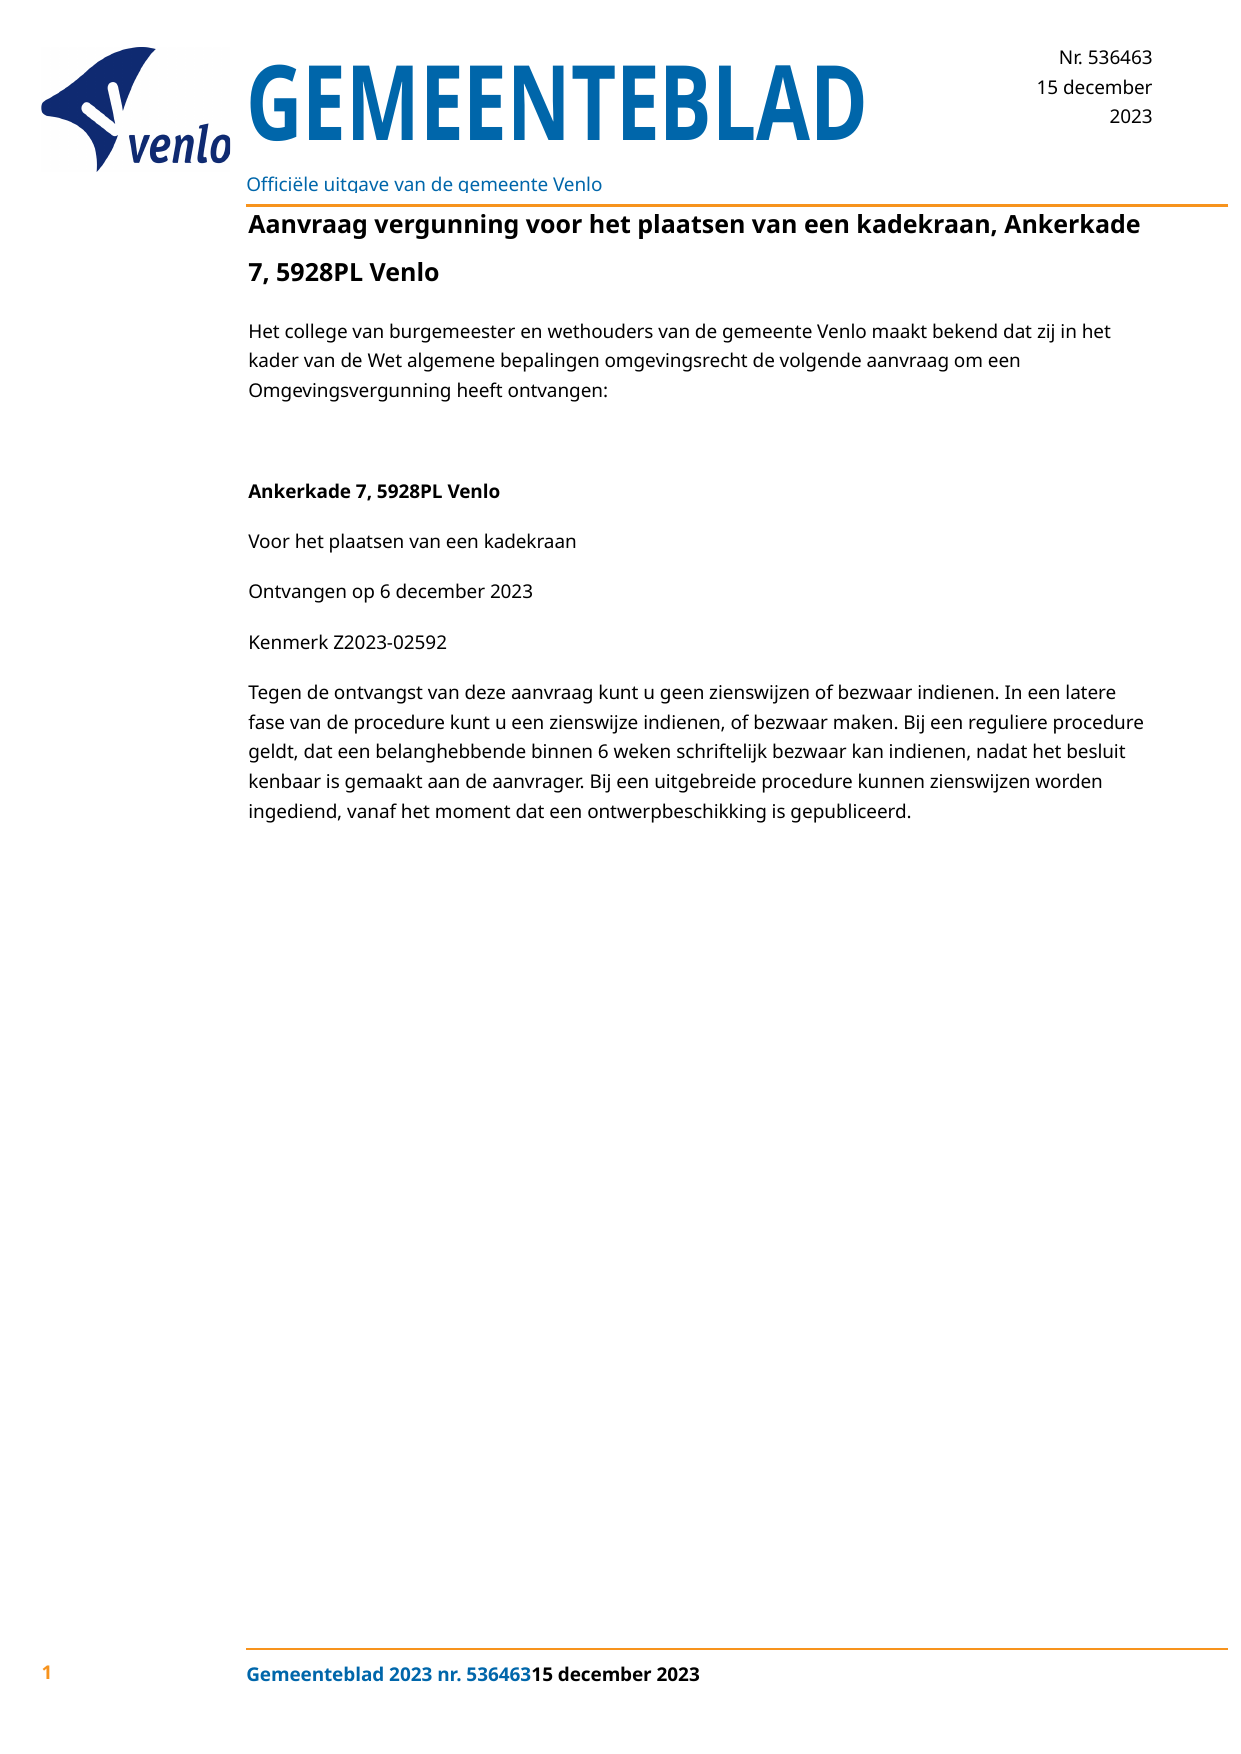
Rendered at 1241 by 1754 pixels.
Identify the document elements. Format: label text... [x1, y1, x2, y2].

text Het college van burgemeester en wethouders van de gemeente Venlo maakt bekend dat zij in het kader van de Wet algemene bepalingen omgevingsrecht de volgende aanvraag om een Omgevingsvergunning heeft ontvangen: [248, 318, 1152, 403]
text Aanvraag vergunning voor het plaatsen van een kadekraan, Ankerkade 7, 5928PL Venlo [248, 207, 1152, 288]
text Kenmerk Z2023-02592 [248, 629, 1152, 655]
text Tegen de ontvangst van deze aanvraag kunt u geen zienswijzen of bezwaar indienen. In een latere fase van de procedure kunt u een zienswijze indienen, of bezwaar maken. Bij een reguliere procedure geldt, dat een belanghebbende binnen 6 weken schriftelijk bezwaar kan indienen, nadat het besluit kenbaar is gemaakt aan de aanvrager. Bij een uitgebreide procedure kunnen zienswijzen worden ingediend, vanaf het moment dat een ontwerpbeschikking is gepubliceerd. [248, 679, 1152, 824]
text Voor het plaatsen van een kadekraan [248, 528, 1152, 554]
text Ankerkade 7, 5928PL Venlo [248, 478, 1152, 504]
picture [41, 47, 231, 172]
text Ontvangen op 6 december 2023 [248, 579, 1152, 604]
